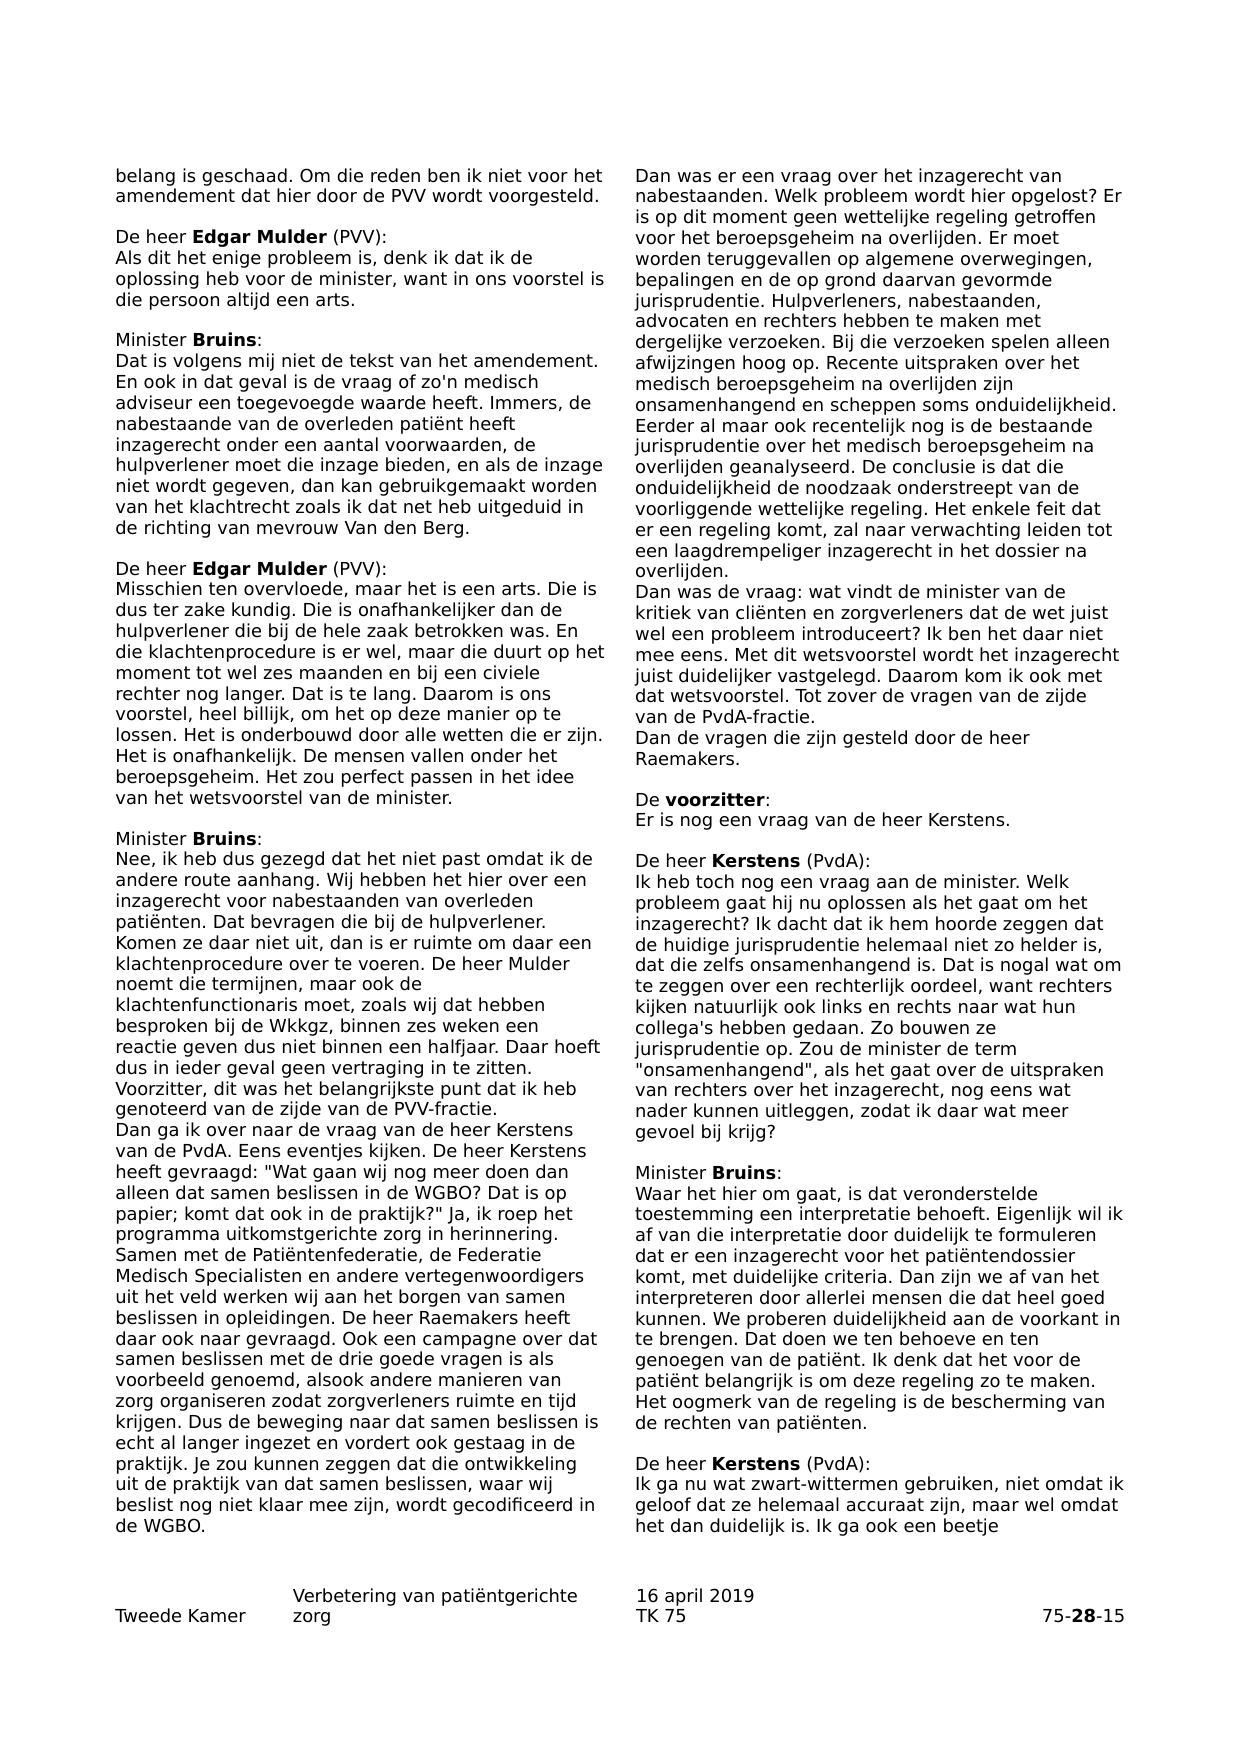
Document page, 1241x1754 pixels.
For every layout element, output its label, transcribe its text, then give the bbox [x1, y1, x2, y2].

text De heer Edgar Mulder (PVV): [115, 227, 605, 248]
text Minister Bruins: [115, 828, 605, 849]
text Nee, ik heb dus gezegd dat het niet past omdat ik de andere route aanhang. Wij hebben het hier over een inzagerecht voor nabestaanden van overleden patiënten. Dat bevragen die bij de hulpverlener. Komen ze daar niet uit, dan is er ruimte om daar een klachtenprocedure over te voeren. De heer Mulder noemt die termijnen, maar ook de klachtenfunctionaris moet, zoals wij dat hebben besproken bij de Wkkgz, binnen zes weken een reactie geven dus niet binnen een halfjaar. Daar hoeft dus in ieder geval geen vertraging in te zitten. Voorzitter, dit was het belangrijkste punt dat ik heb genoteerd van de zijde van de PVV-fractie. [115, 849, 605, 1120]
text Dan was er een vraag over het inzagerecht van nabestaanden. Welk probleem wordt hier opgelost? Er is op dit moment geen wettelijke regeling getroffen voor het beroepsgeheim na overlijden. Er moet worden teruggevallen op algemene overwegingen, bepalingen en de op grond daarvan gevormde jurisprudentie. Hulpverleners, nabestaanden, advocaten en rechters hebben te maken met dergelijke verzoeken. Bij die verzoeken spelen alleen afwijzingen hoog op. Recente uitspraken over het medisch beroepsgeheim na overlijden zijn onsamenhangend en scheppen soms onduidelijkheid. Eerder al maar ook recentelijk nog is de bestaande jurisprudentie over het medisch beroepsgeheim na overlijden geanalyseerd. De conclusie is dat die onduidelijkheid de noodzaak onderstreept van de voorliggende wettelijke regeling. Het enkele feit dat er een regeling komt, zal naar verwachting leiden tot een laagdrempeliger inzagerecht in het dossier na overlijden. [635, 165, 1125, 582]
text Dan was de vraag: wat vindt de minister van de kritiek van cliënten en zorgverleners dat de wet juist wel een probleem introduceert? Ik ben het daar niet mee eens. Met dit wetsvoorstel wordt het inzagerecht juist duidelijker vastgelegd. Daarom kom ik ook met dat wetsvoorstel. Tot zover de vragen van de zijde van de PvdA-fractie. [635, 582, 1125, 728]
text Minister Bruins: [115, 330, 605, 351]
text Ik ga nu wat zwart-wittermen gebruiken, niet omdat ik geloof dat ze helemaal accuraat zijn, maar wel omdat het dan duidelijk is. Ik ga ook een beetje [635, 1474, 1125, 1537]
text Er is nog een vraag van de heer Kerstens. [635, 810, 1125, 831]
text De heer Kerstens (PvdA): [635, 851, 1125, 872]
text Minister Bruins: [635, 1163, 1125, 1183]
text De heer Kerstens (PvdA): [635, 1453, 1125, 1474]
text Waar het hier om gaat, is dat veronderstelde toestemming een interpretatie behoeft. Eigenlijk wil ik af van die interpretatie door duidelijk te formuleren dat er een inzagerecht voor het patiëntendossier komt, met duidelijke criteria. Dan zijn we af van het interpreteren door allerlei mensen die dat heel goed kunnen. We proberen duidelijkheid aan de voorkant in te brengen. Dat doen we ten behoeve en ten genoegen van de patiënt. Ik denk dat het voor de patiënt belangrijk is om deze regeling zo te maken. Het oogmerk van de regeling is de bescherming van de rechten van patiënten. [635, 1183, 1125, 1433]
text Dat is volgens mij niet de tekst van het amendement. En ook in dat geval is de vraag of zo'n medisch adviseur een toegevoegde waarde heeft. Immers, de nabestaande van de overleden patiënt heeft inzagerecht onder een aantal voorwaarden, de hulpverlener moet die inzage bieden, en als de inzage niet wordt gegeven, dan kan gebruikgemaakt worden van het klachtrecht zoals ik dat net heb uitgeduid in de richting van mevrouw Van den Berg. [115, 351, 605, 538]
text Misschien ten overvloede, maar het is een arts. Die is dus ter zake kundig. Die is onafhankelijker dan de hulpverlener die bij de hele zaak betrokken was. En die klachtenprocedure is er wel, maar die duurt op het moment tot wel zes maanden en bij een civiele rechter nog langer. Dat is te lang. Daarom is ons voorstel, heel billijk, om het op deze manier op te lossen. Het is onderbouwd door alle wetten die er zijn. Het is onafhankelijk. De mensen vallen onder het beroepsgeheim. Het zou perfect passen in het idee van het wetsvoorstel van de minister. [115, 579, 605, 808]
text De heer Edgar Mulder (PVV): [115, 558, 605, 579]
text Dan ga ik over naar de vraag van de heer Kerstens van de PvdA. Eens eventjes kijken. De heer Kerstens heeft gevraagd: "Wat gaan wij nog meer doen dan alleen dat samen beslissen in de WGBO? Dat is op papier; komt dat ook in de praktijk?" Ja, ik roep het programma uitkomstgerichte zorg in herinnering. Samen met de Patiëntenfederatie, de Federatie Medisch Specialisten en andere vertegenwoordigers uit het veld werken wij aan het borgen van samen beslissen in opleidingen. De heer Raemakers heeft daar ook naar gevraagd. Ook een campagne over dat samen beslissen met de drie goede vragen is als voorbeeld genoemd, alsook andere manieren van zorg organiseren zodat zorgverleners ruimte en tijd krijgen. Dus de beweging naar dat samen beslissen is echt al langer ingezet en vordert ook gestaag in de praktijk. Je zou kunnen zeggen dat die ontwikkeling uit de praktijk van dat samen beslissen, waar wij beslist nog niet klaar mee zijn, wordt gecodificeerd in de WGBO. [115, 1120, 605, 1537]
text De voorzitter: [635, 789, 1125, 810]
text Dan de vragen die zijn gesteld door de heer Raemakers. [635, 728, 1125, 769]
text belang is geschaad. Om die reden ben ik niet voor het amendement dat hier door de PVV wordt voorgesteld. [115, 165, 605, 207]
text Als dit het enige probleem is, denk ik dat ik de oplossing heb voor de minister, want in ons voorstel is die persoon altijd een arts. [115, 248, 605, 310]
text Ik heb toch nog een vraag aan de minister. Welk probleem gaat hij nu oplossen als het gaat om het inzagerecht? Ik dacht dat ik hem hoorde zeggen dat de huidige jurisprudentie helemaal niet zo helder is, dat die zelfs onsamenhangend is. Dat is nogal wat om te zeggen over een rechterlijk oordeel, want rechters kijken natuurlijk ook links en rechts naar wat hun collega's hebben gedaan. Zo bouwen ze jurisprudentie op. Zou de minister de term "onsamenhangend", als het gaat over de uitspraken van rechters over het inzagerecht, nog eens wat nader kunnen uitleggen, zodat ik daar wat meer gevoel bij krijg? [635, 872, 1125, 1143]
